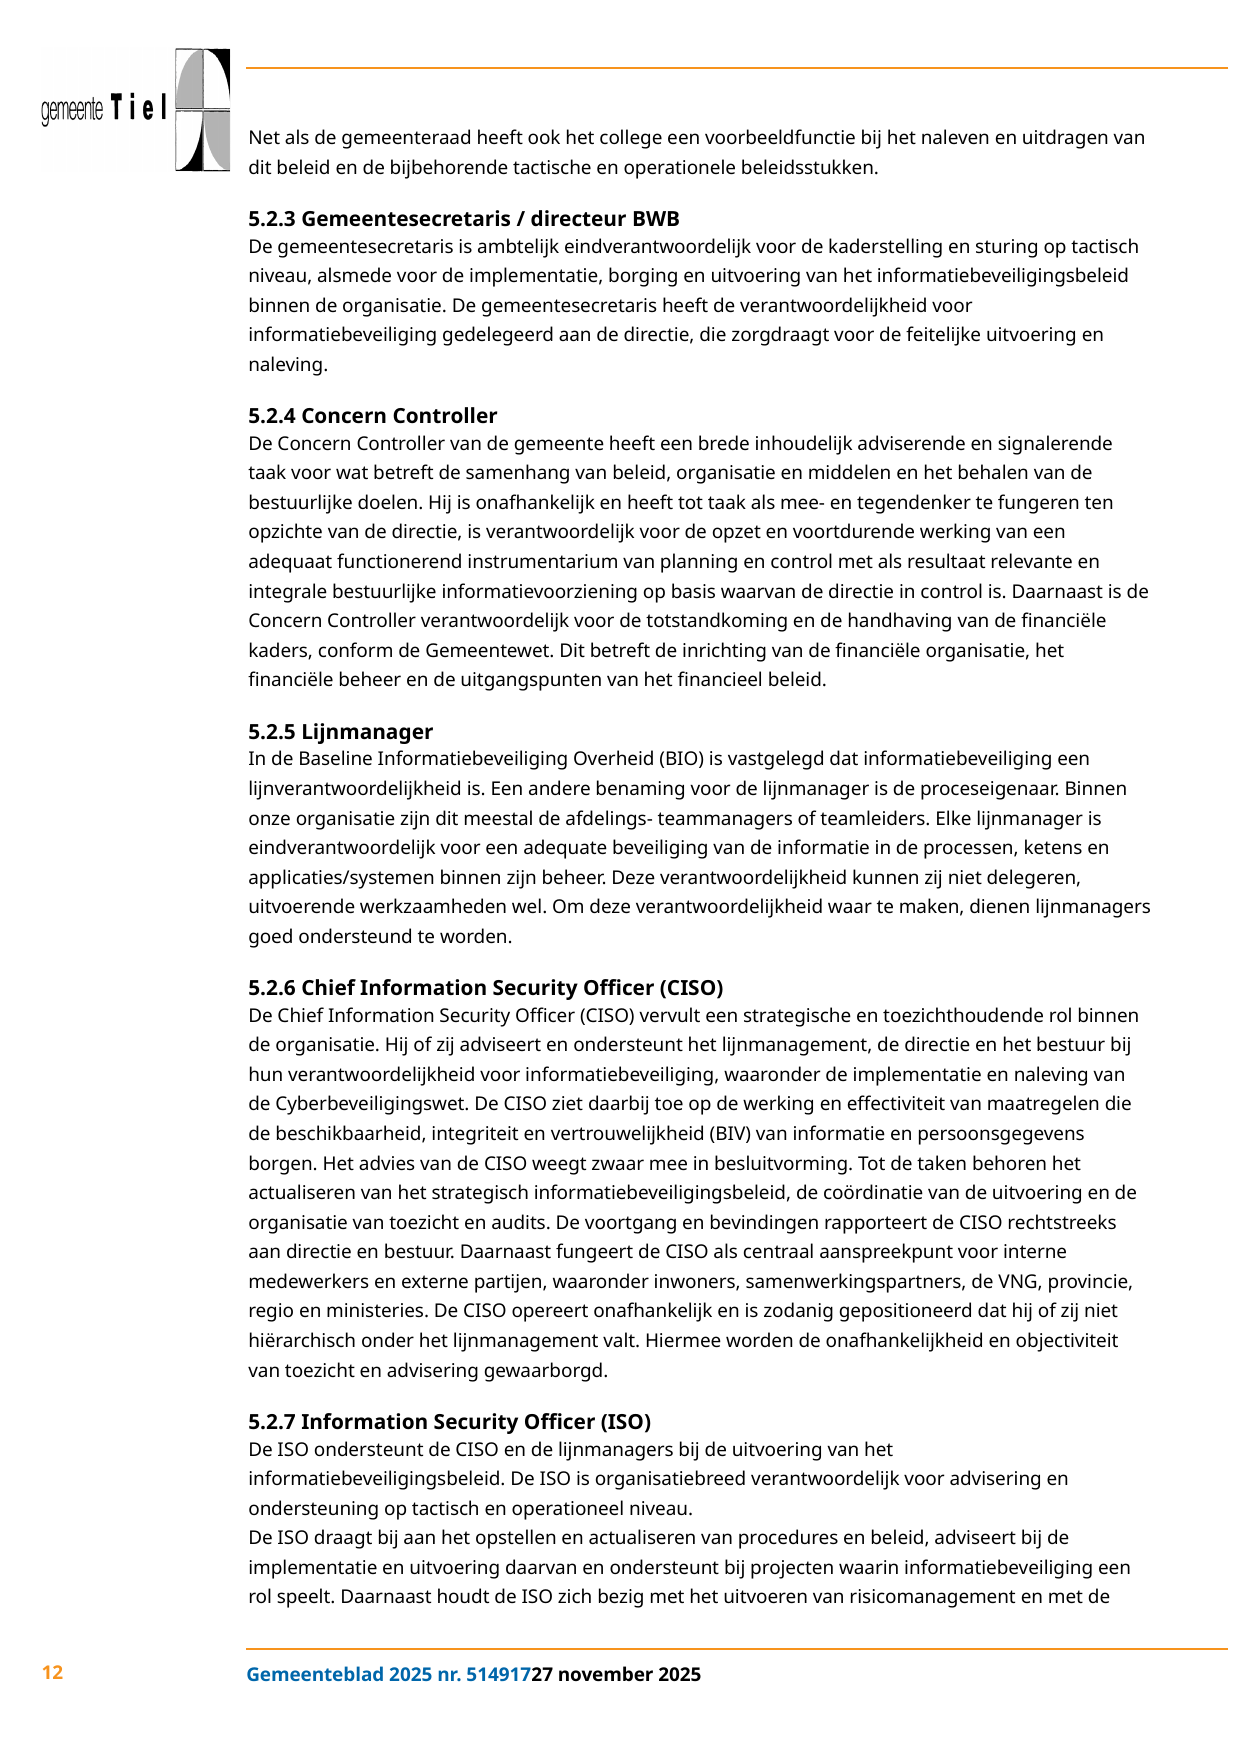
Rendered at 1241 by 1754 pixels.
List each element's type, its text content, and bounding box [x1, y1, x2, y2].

text De Chief Information Security Officer (CISO) vervult een strategische en toezichthoudende rol binnen de organisatie. Hij of zij adviseert en ondersteunt het lijnmanagement, de directie en het bestuur bij hun verantwoordelijkheid voor informatiebeveiliging, waaronder de implementatie en naleving van de Cyberbeveiligingswet. De CISO ziet daarbij toe op de werking en effectiviteit van maatregelen die de beschikbaarheid, integriteit en vertrouwelijkheid (BIV) van informatie en persoonsgegevens borgen. Het advies van de CISO weegt zwaar mee in besluitvorming. Tot de taken behoren het actualiseren van het strategisch informatiebeveiligingsbeleid, de coördinatie van de uitvoering en de organisatie van toezicht en audits. De voortgang en bevindingen rapporteert de CISO rechtstreeks aan directie en bestuur. Daarnaast fungeert de CISO als centraal aanspreekpunt voor interne medewerkers en externe partijen, waaronder inwoners, samenwerkingspartners, de VNG, provincie, regio en ministeries. De CISO opereert onafhankelijk en is zodanig gepositioneerd dat hij of zij niet hiërarchisch onder het lijnmanagement valt. Hiermee worden de onafhankelijkheid en objectiviteit van toezicht en advisering gewaarborgd. [248, 1002, 1152, 1383]
text 5.2.7 Information Security Officer (ISO) [248, 1407, 1152, 1436]
text De ISO ondersteunt de CISO en de lijnmanagers bij de uitvoering van het informatiebeveiligingsbeleid. De ISO is organisatiebreed verantwoordelijk voor advisering en ondersteuning op tactisch en operationeel niveau. [248, 1436, 1152, 1521]
text Net als de gemeenteraad heeft ook het college een voorbeeldfunctie bij het naleven en uitdragen van dit beleid en de bijbehorende tactische en operationele beleidsstukken. [248, 124, 1152, 180]
text De Concern Controller van de gemeente heeft een brede inhoudelijk adviserende en signalerende taak voor wat betreft de samenhang van beleid, organisatie en middelen en het behalen van de bestuurlijke doelen. Hij is onafhankelijk en heeft tot taak als mee- en tegendenker te fungeren ten opzichte van de directie, is verantwoordelijk voor de opzet en voortdurende werking van een adequaat functionerend instrumentarium van planning en control met als resultaat relevante en integrale bestuurlijke informatievoorziening op basis waarvan de directie in control is. Daarnaast is de Concern Controller verantwoordelijk voor de totstandkoming en de handhaving van de financiële kaders, conform de Gemeentewet. Dit betreft de inrichting van de financiële organisatie, het financiële beheer en de uitgangspunten van het financieel beleid. [248, 430, 1152, 692]
text 5.2.6 Chief Information Security Officer (CISO) [248, 973, 1152, 1002]
text 5.2.3 Gemeentesecretaris / directeur BWB [248, 204, 1152, 233]
text 5.2.4 Concern Controller [248, 402, 1152, 430]
text De ISO draagt bij aan het opstellen en actualiseren van procedures en beleid, adviseert bij de implementatie en uitvoering daarvan en ondersteunt bij projecten waarin informatiebeveiliging een rol speelt. Daarnaast houdt de ISO zich bezig met het uitvoeren van risicomanagement en met de [248, 1524, 1152, 1609]
text De gemeentesecretaris is ambtelijk eindverantwoordelijk voor de kaderstelling en sturing op tactisch niveau, alsmede voor de implementatie, borging en uitvoering van het informatiebeveiligingsbeleid binnen de organisatie. De gemeentesecretaris heeft de verantwoordelijkheid voor informatiebeveiliging gedelegeerd aan de directie, die zorgdraagt voor de feitelijke uitvoering en naleving. [248, 233, 1152, 377]
text In de Baseline Informatiebeveiliging Overheid (BIO) is vastgelegd dat informatiebeveiliging een lijnverantwoordelijkheid is. Een andere benaming voor de lijnmanager is de proceseigenaar. Binnen onze organisatie zijn dit meestal de afdelings- teammanagers of teamleiders. Elke lijnmanager is eindverantwoordelijk voor een adequate beveiliging van de informatie in de processen, ketens en applicaties/systemen binnen zijn beheer. Deze verantwoordelijkheid kunnen zij niet delegeren, uitvoerende werkzaamheden wel. Om deze verantwoordelijkheid waar te maken, dienen lijnmanagers goed ondersteund te worden. [248, 746, 1152, 949]
text 5.2.5 Lijnmanager [248, 717, 1152, 746]
picture [41, 47, 231, 172]
